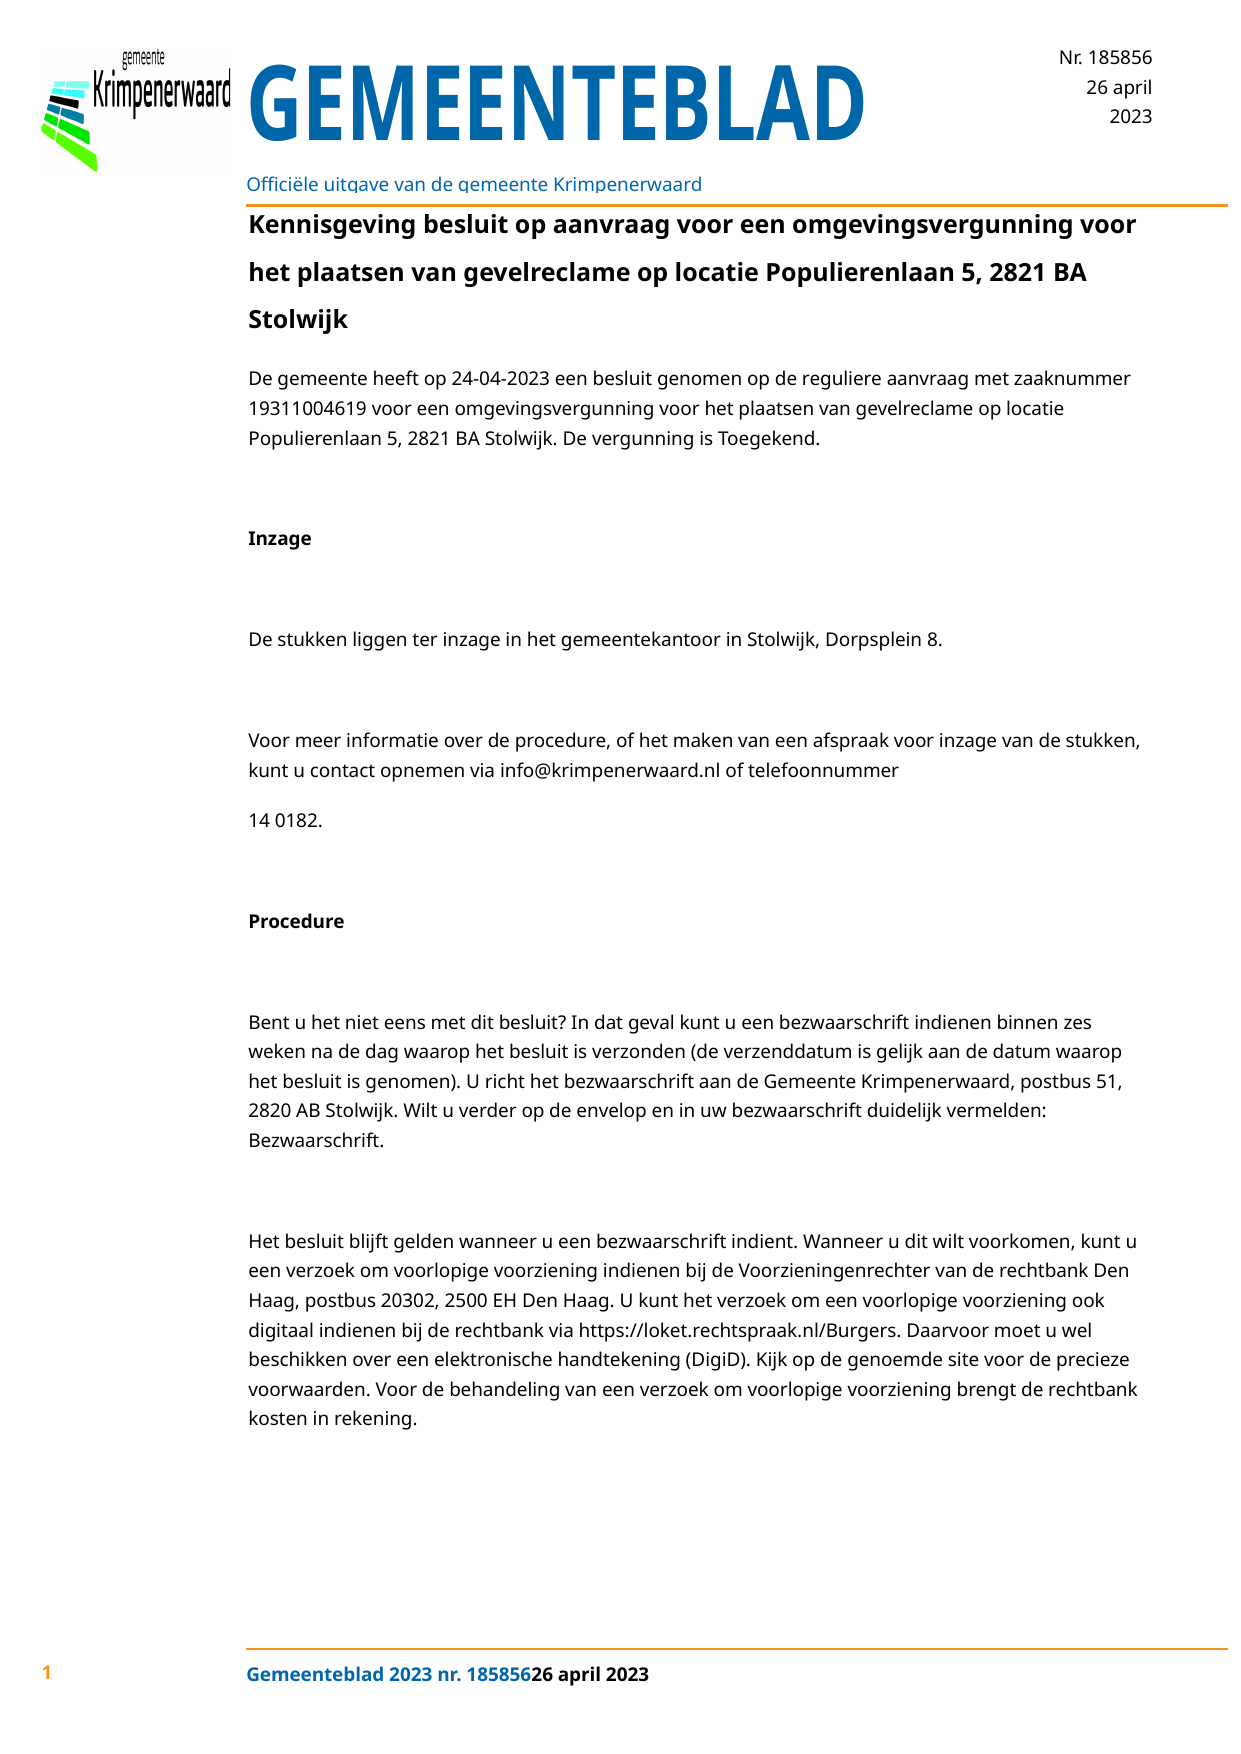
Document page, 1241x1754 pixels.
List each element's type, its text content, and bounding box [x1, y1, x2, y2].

text Het besluit blijft gelden wanneer u een bezwaarschrift indient. Wanneer u dit wilt voorkomen, kunt u een verzoek om voorlopige voorziening indienen bij de Voorzieningenrechter van de rechtbank Den Haag, postbus 20302, 2500 EH Den Haag. U kunt het verzoek om een voorlopige voorziening ook digitaal indienen bij de rechtbank via https://loket.rechtspraak.nl/Burgers. Daarvoor moet u wel beschikken over een elektronische handtekening (DigiD). Kijk op de genoemde site voor de precieze voorwaarden. Voor de behandeling van een verzoek om voorlopige voorziening brengt de rechtbank kosten in rekening. [248, 1228, 1152, 1431]
text De stukken liggen ter inzage in het gemeentekantoor in Stolwijk, Dorpsplein 8. [248, 626, 1152, 652]
text Procedure [248, 908, 1152, 934]
text Inzage [248, 526, 1152, 551]
text Voor meer informatie over de procedure, of het maken van een afspraak voor inzage van de stukken, kunt u contact opnemen via info@krimpenerwaard.nl of telefoonnummer [248, 727, 1152, 782]
text 14 0182. [248, 807, 1152, 833]
text De gemeente heeft op 24-04-2023 een besluit genomen op de reguliere aanvraag met zaaknummer 19311004619 voor een omgevingsvergunning voor het plaatsen van gevelreclame op locatie Populierenlaan 5, 2821 BA Stolwijk. De vergunning is Toegekend. [248, 366, 1152, 450]
text Kennisgeving besluit op aanvraag voor een omgevingsvergunning voor het plaatsen van gevelreclame op locatie Populierenlaan 5, 2821 BA Stolwijk [248, 207, 1152, 336]
picture [41, 47, 231, 172]
text Bent u het niet eens met dit besluit? In dat geval kunt u een bezwaarschrift indienen binnen zes weken na de dag waarop het besluit is verzonden (de verzenddatum is gelijk aan de datum waarop het besluit is genomen). U richt het bezwaarschrift aan de Gemeente Krimpenerwaard, postbus 51, 2820 AB Stolwijk. Wilt u verder op de envelop en in uw bezwaarschrift duidelijk vermelden: Bezwaarschrift. [248, 1009, 1152, 1153]
